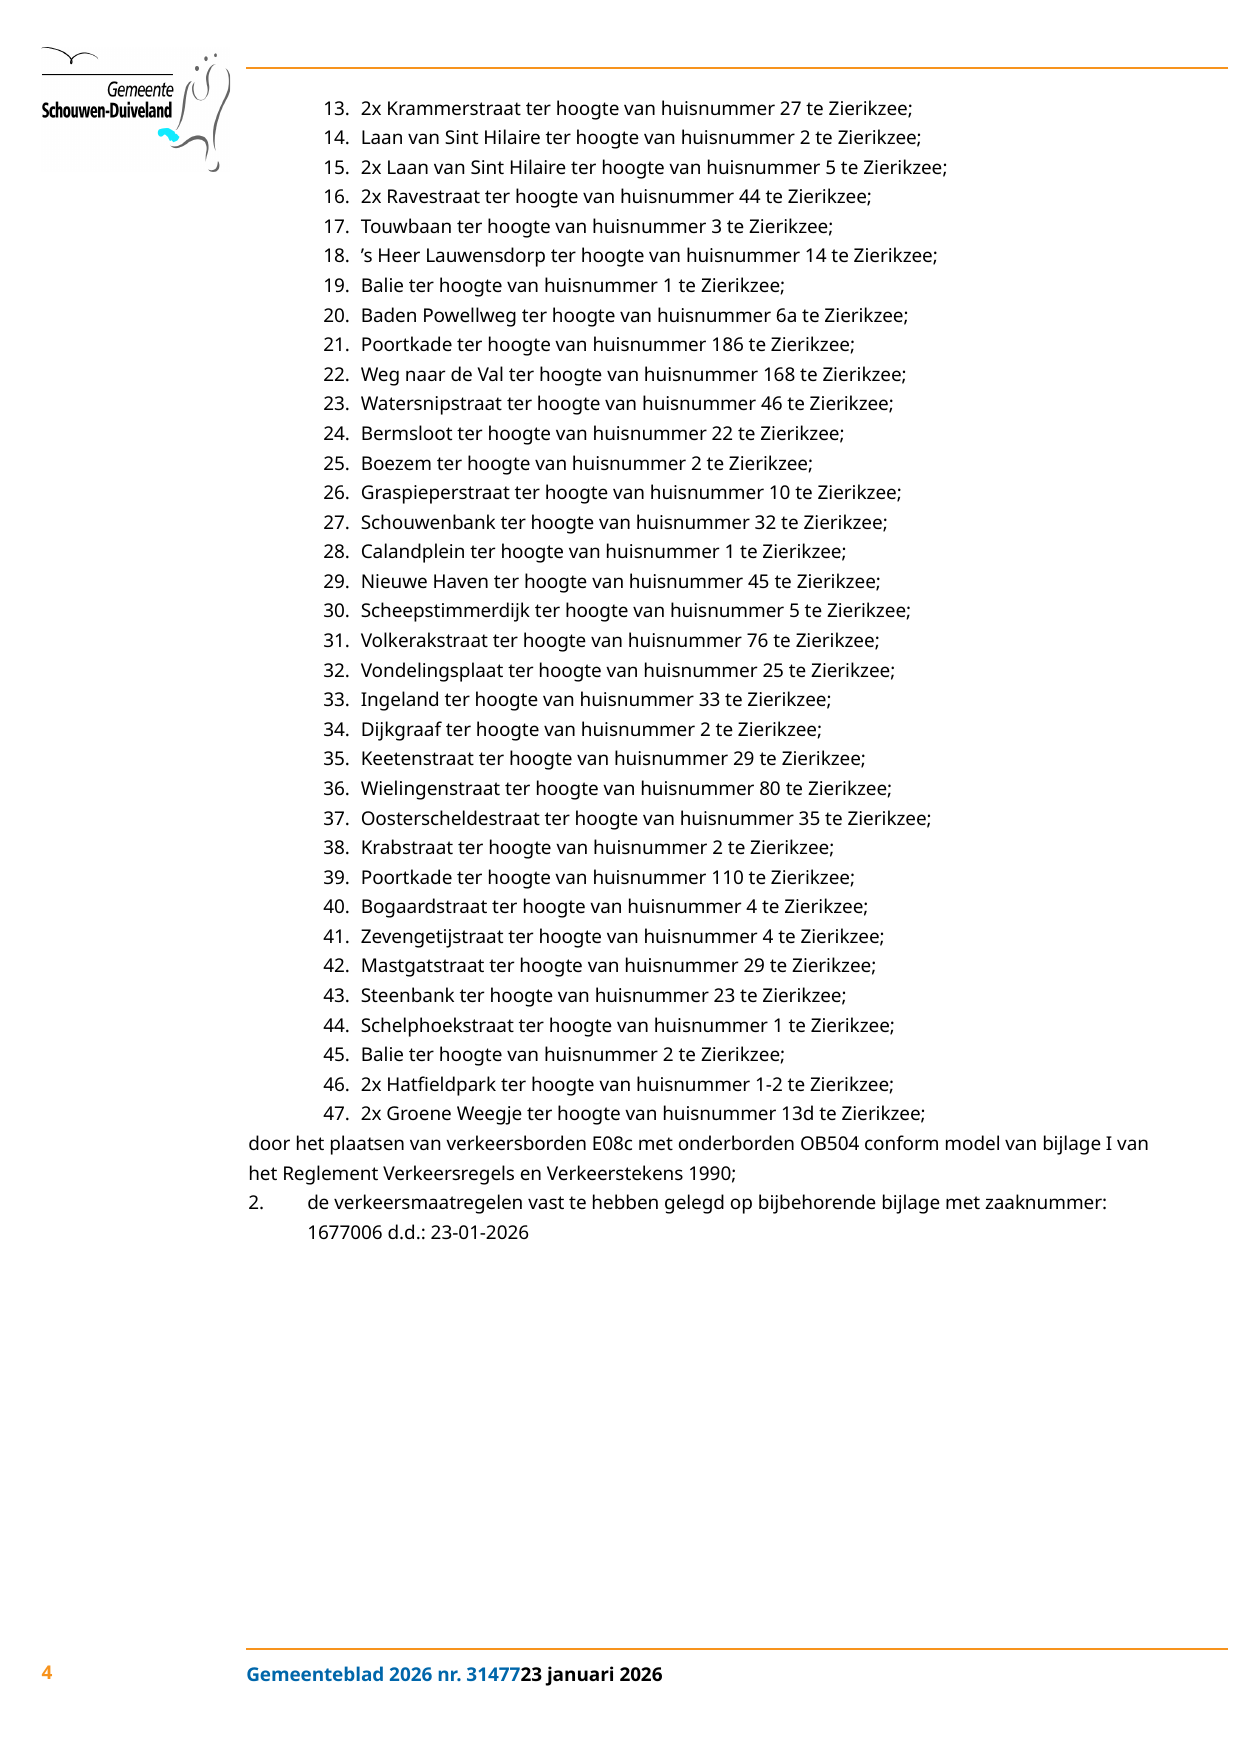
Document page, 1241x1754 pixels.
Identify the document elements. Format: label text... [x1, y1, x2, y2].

list ’s Heer Lauwensdorp ter hoogte van huisnummer 14 te Zierikzee; [323, 243, 1152, 268]
list Vondelingsplaat ter hoogte van huisnummer 25 te Zierikzee; [323, 657, 1152, 683]
list Calandplein ter hoogte van huisnummer 1 te Zierikzee; [323, 538, 1152, 564]
list Balie ter hoogte van huisnummer 1 te Zierikzee; [323, 272, 1152, 298]
list 2x Hatfieldpark ter hoogte van huisnummer 1-2 te Zierikzee; [323, 1071, 1152, 1097]
picture [41, 47, 231, 172]
list Poortkade ter hoogte van huisnummer 186 te Zierikzee; [323, 331, 1152, 357]
list 1677006 d.d.: 23-01-2026 [248, 1219, 1152, 1245]
list Keetenstraat ter hoogte van huisnummer 29 te Zierikzee; [323, 746, 1152, 771]
list Oosterscheldestraat ter hoogte van huisnummer 35 te Zierikzee; [323, 805, 1152, 831]
list Zevengetijstraat ter hoogte van huisnummer 4 te Zierikzee; [323, 923, 1152, 949]
list Krabstraat ter hoogte van huisnummer 2 te Zierikzee; [323, 834, 1152, 860]
list de verkeersmaatregelen vast te hebben gelegd op bijbehorende bijlage met zaaknummer: [248, 1189, 1152, 1215]
list Ingeland ter hoogte van huisnummer 33 te Zierikzee; [323, 686, 1152, 712]
list 2x Laan van Sint Hilaire ter hoogte van huisnummer 5 te Zierikzee; [323, 154, 1152, 180]
list Volkerakstraat ter hoogte van huisnummer 76 te Zierikzee; [323, 627, 1152, 653]
list Bermsloot ter hoogte van huisnummer 22 te Zierikzee; [323, 420, 1152, 446]
text door het plaatsen van verkeersborden E08c met onderborden OB504 conform model van bijlage I van het Reglement Verkeersregels en Verkeerstekens 1990; [248, 1130, 1152, 1186]
list Poortkade ter hoogte van huisnummer 110 te Zierikzee; [323, 864, 1152, 890]
list Balie ter hoogte van huisnummer 2 te Zierikzee; [323, 1041, 1152, 1067]
list Baden Powellweg ter hoogte van huisnummer 6a te Zierikzee; [323, 302, 1152, 328]
list 2x Krammerstraat ter hoogte van huisnummer 27 te Zierikzee; [323, 95, 1152, 121]
list Weg naar de Val ter hoogte van huisnummer 168 te Zierikzee; [323, 361, 1152, 387]
list Dijkgraaf ter hoogte van huisnummer 2 te Zierikzee; [323, 716, 1152, 742]
list 2x Groene Weegje ter hoogte van huisnummer 13d te Zierikzee; [323, 1101, 1152, 1126]
list Schouwenbank ter hoogte van huisnummer 32 te Zierikzee; [323, 509, 1152, 535]
list Graspieperstraat ter hoogte van huisnummer 10 te Zierikzee; [323, 479, 1152, 505]
list Watersnipstraat ter hoogte van huisnummer 46 te Zierikzee; [323, 391, 1152, 416]
list Schelphoekstraat ter hoogte van huisnummer 1 te Zierikzee; [323, 1012, 1152, 1038]
list Touwbaan ter hoogte van huisnummer 3 te Zierikzee; [323, 213, 1152, 239]
list Bogaardstraat ter hoogte van huisnummer 4 te Zierikzee; [323, 893, 1152, 919]
list 2x Ravestraat ter hoogte van huisnummer 44 te Zierikzee; [323, 183, 1152, 209]
list Scheepstimmerdijk ter hoogte van huisnummer 5 te Zierikzee; [323, 598, 1152, 623]
list Wielingenstraat ter hoogte van huisnummer 80 te Zierikzee; [323, 775, 1152, 801]
list Boezem ter hoogte van huisnummer 2 te Zierikzee; [323, 450, 1152, 476]
list Nieuwe Haven ter hoogte van huisnummer 45 te Zierikzee; [323, 568, 1152, 594]
list Laan van Sint Hilaire ter hoogte van huisnummer 2 te Zierikzee; [323, 124, 1152, 150]
list Steenbank ter hoogte van huisnummer 23 te Zierikzee; [323, 982, 1152, 1008]
list Mastgatstraat ter hoogte van huisnummer 29 te Zierikzee; [323, 953, 1152, 978]
